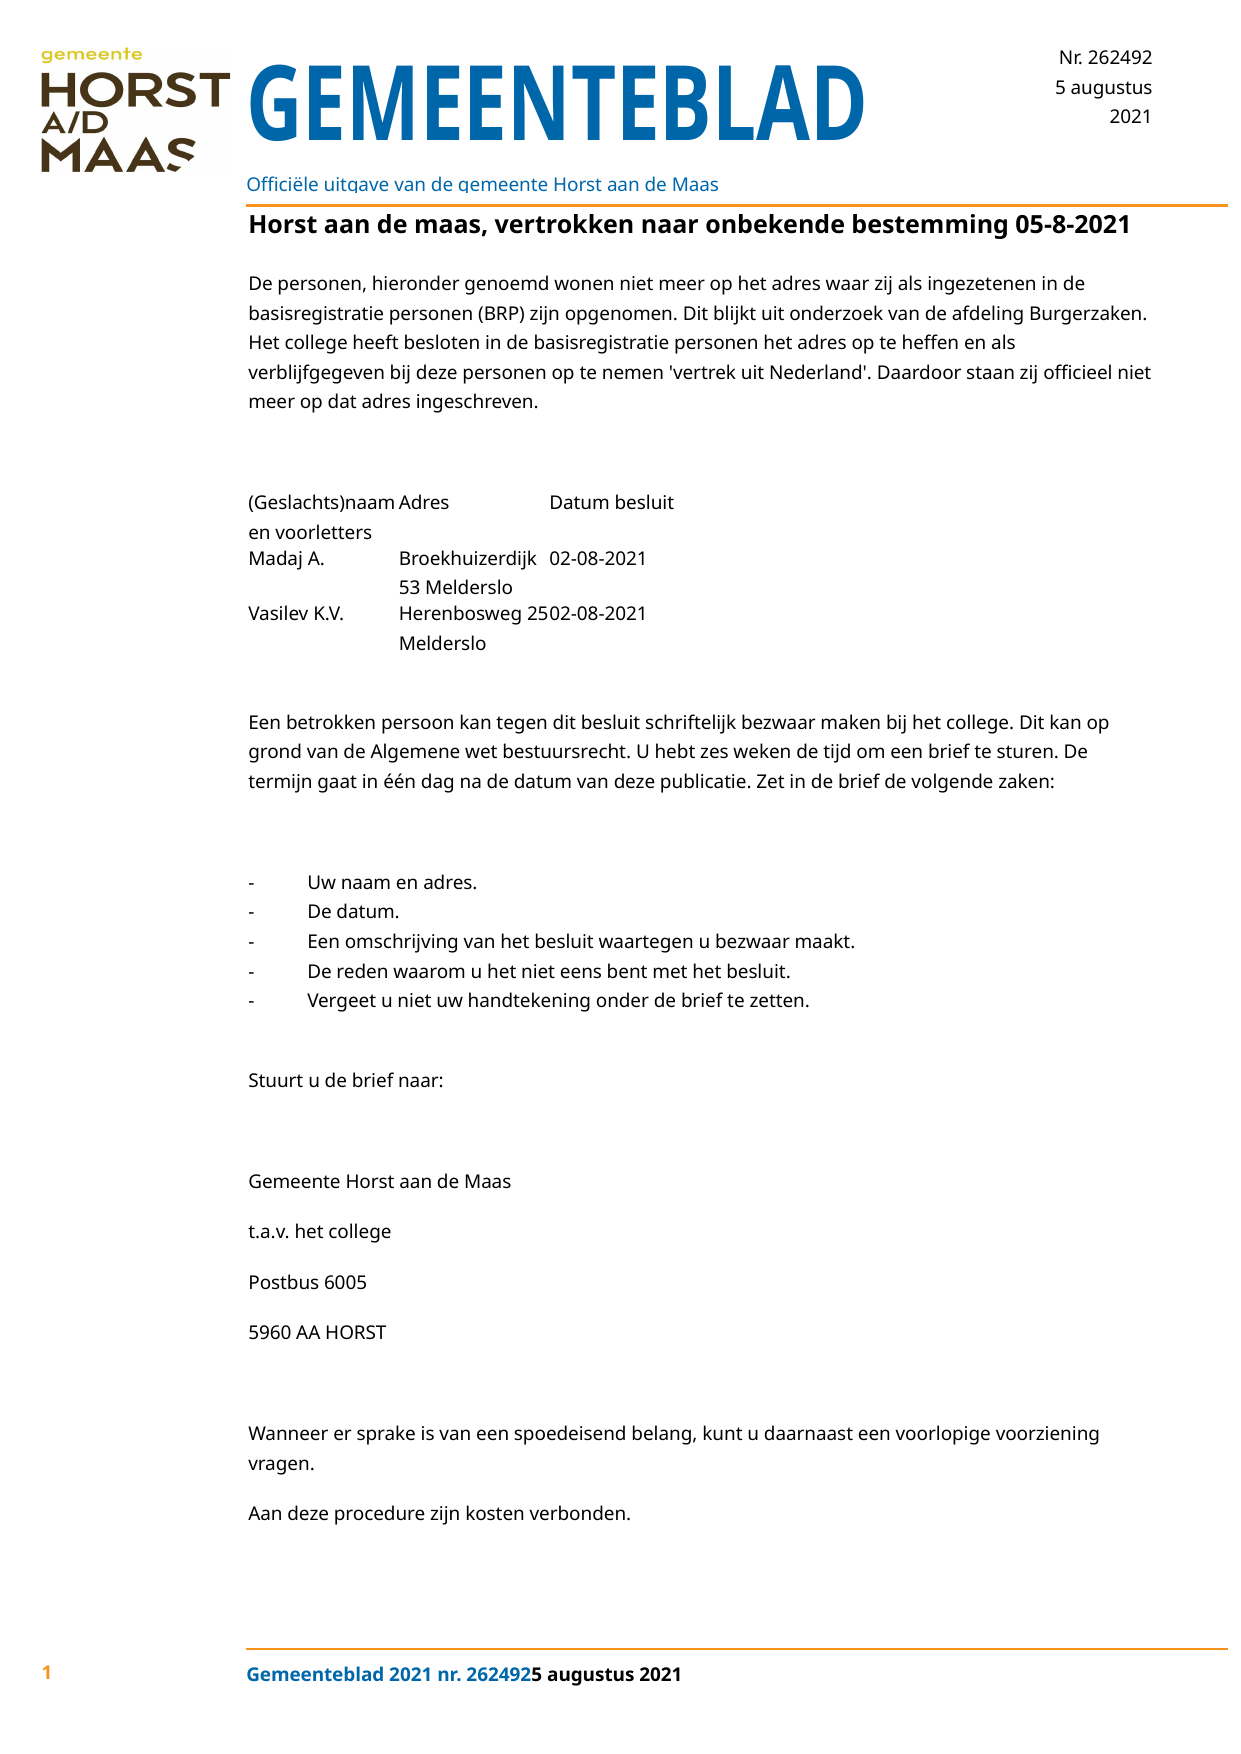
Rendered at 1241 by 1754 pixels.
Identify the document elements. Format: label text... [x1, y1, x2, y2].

text Een betrokken persoon kan tegen dit besluit schriftelijk bezwaar maken bij het college. Dit kan op grond van de Algemene wet bestuursrecht. U hebt zes weken de tijd om een brief te sturen. De termijn gaat in één dag na de datum van deze publicatie. Zet in de brief de volgende zaken: [248, 709, 1152, 794]
text t.a.v. het college [248, 1219, 1152, 1244]
table_cell Herenbosweg 25 Melderslo [399, 600, 549, 656]
table_cell Madaj A. [248, 545, 398, 600]
list Vergeet u niet uw handtekening onder de brief te zetten. [248, 987, 1152, 1013]
table_cell Vasilev K.V. [248, 600, 398, 656]
text 5960 AA HORST [248, 1319, 1152, 1345]
table_cell Broekhuizerdijk 53 Melderslo [399, 545, 549, 600]
text Horst aan de maas, vertrokken naar onbekende bestemming 05-8-2021 [248, 207, 1152, 241]
text Aan deze procedure zijn kosten verbonden. [248, 1500, 1152, 1526]
text De personen, hieronder genoemd wonen niet meer op het adres waar zij als ingezetenen in de basisregistratie personen (BRP) zijn opgenomen. Dit blijkt uit onderzoek van de afdeling Burgerzaken. Het college heeft besloten in de basisregistratie personen het adres op te heffen en als verblijfgegeven bij deze personen op te nemen 'vertrek uit Nederland'. Daardoor staan zij officieel niet meer op dat adres ingeschreven. [248, 270, 1152, 414]
text Wanneer er sprake is van een spoedeisend belang, kunt u daarnaast een voorlopige voorziening vragen. [248, 1420, 1152, 1476]
table_cell 02-08-2021 [549, 600, 700, 656]
table_header (Geslachts)naam en voorletters [248, 490, 398, 545]
table_header Adres [399, 490, 549, 545]
text Stuurt u de brief naar: [248, 1067, 1152, 1093]
list Uw naam en adres. [248, 869, 1152, 895]
text Postbus 6005 [248, 1269, 1152, 1295]
list De reden waarom u het niet eens bent met het besluit. [248, 958, 1152, 984]
list Een omschrijving van het besluit waartegen u bezwaar maakt. [248, 928, 1152, 954]
list De datum. [248, 899, 1152, 924]
table_header Datum besluit [549, 490, 700, 545]
text Gemeente Horst aan de Maas [248, 1168, 1152, 1194]
picture [41, 47, 231, 172]
table_cell 02-08-2021 [549, 545, 700, 600]
